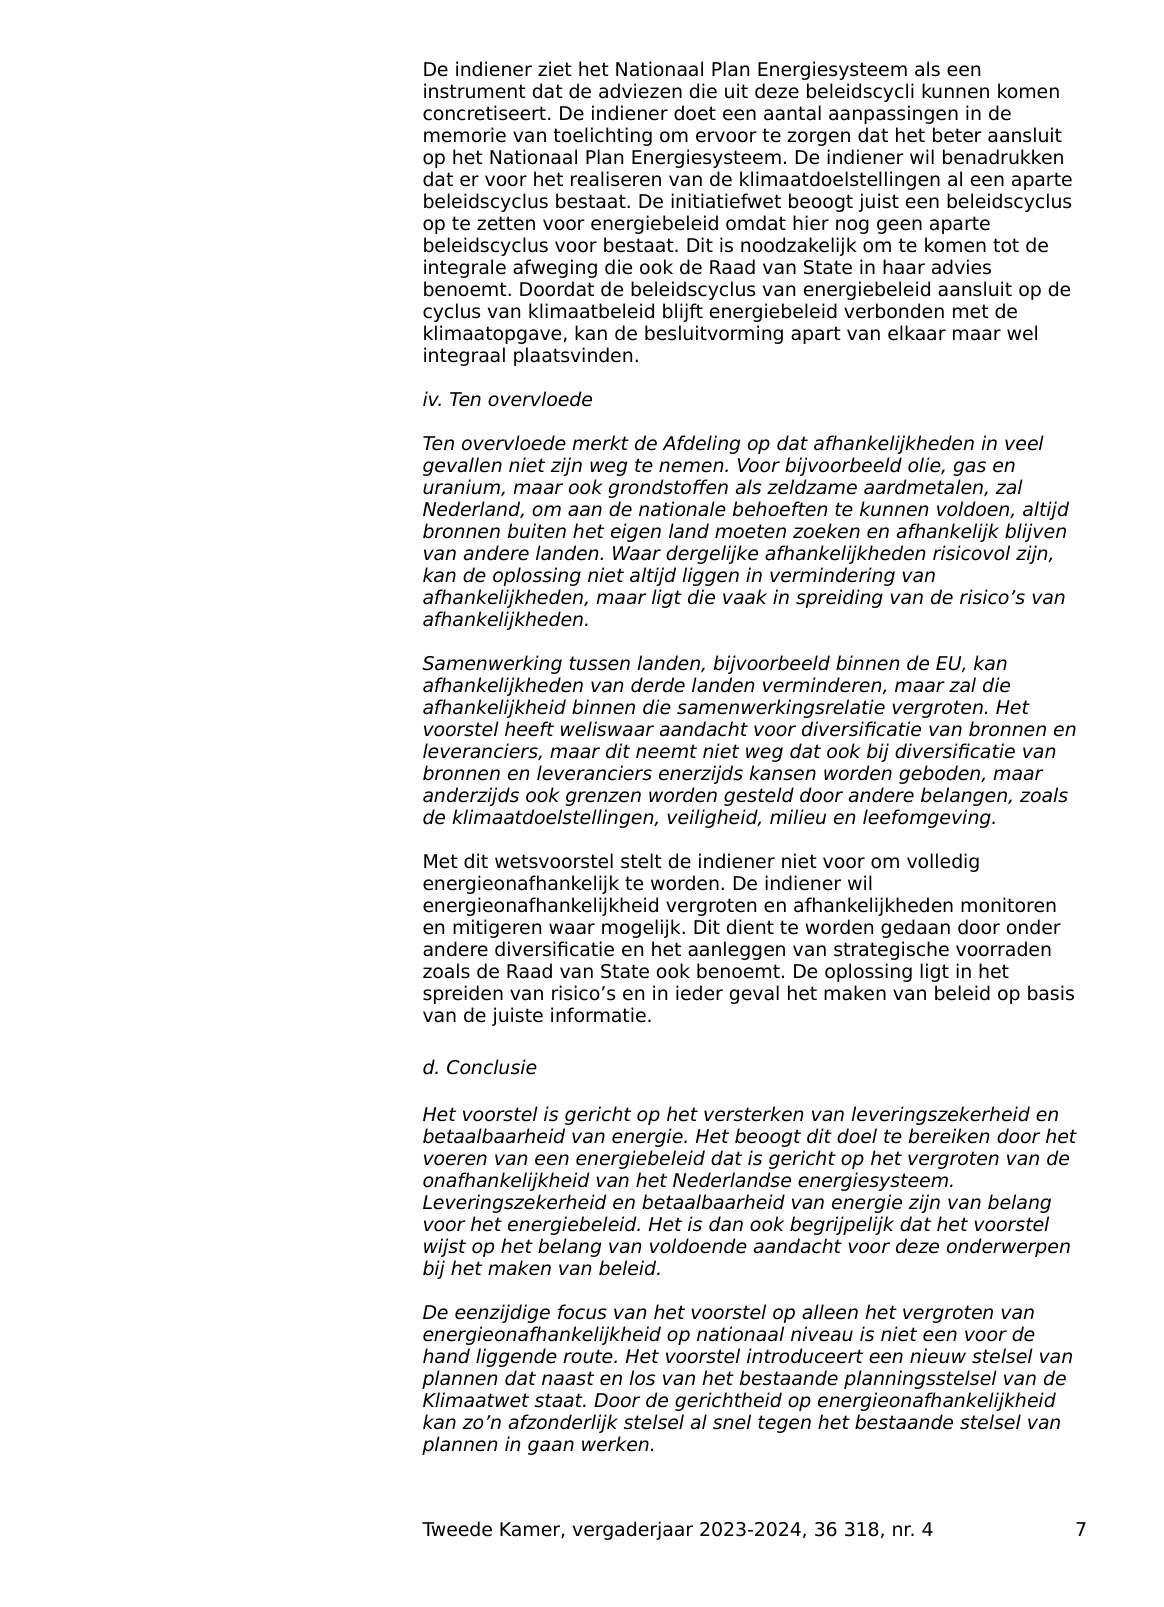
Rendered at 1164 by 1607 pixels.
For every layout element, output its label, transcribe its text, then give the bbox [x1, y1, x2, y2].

subtitle d. Conclusie [422, 1057, 1087, 1079]
text Het voorstel is gericht op het versterken van leveringszekerheid en betaalbaarheid van energie. Het beoogt dit doel te bereiken door het voeren van een energiebeleid dat is gericht op het vergroten van de onafhankelijkheid van het Nederlandse energiesysteem. Leveringszekerheid en betaalbaarheid van energie zijn van belang voor het energiebeleid. Het is dan ook begrijpelijk dat het voorstel wijst op het belang van voldoende aandacht voor deze onderwerpen bij het maken van beleid. [422, 1104, 1087, 1280]
text Samenwerking tussen landen, bijvoorbeeld binnen de EU, kan afhankelijkheden van derde landen verminderen, maar zal die afhankelijkheid binnen die samenwerkingsrelatie vergroten. Het voorstel heeft weliswaar aandacht voor diversificatie van bronnen en leveranciers, maar dit neemt niet weg dat ook bij diversificatie van bronnen en leveranciers enerzijds kansen worden geboden, maar anderzijds ook grenzen worden gesteld door andere belangen, zoals de klimaatdoelstellingen, veiligheid, milieu en leefomgeving. [422, 653, 1087, 829]
text Met dit wetsvoorstel stelt de indiener niet voor om volledig energieonafhankelijk te worden. De indiener wil energieonafhankelijkheid vergroten en afhankelijkheden monitoren en mitigeren waar mogelijk. Dit dient te worden gedaan door onder andere diversificatie en het aanleggen van strategische voorraden zoals de Raad van State ook benoemt. De oplossing ligt in het spreiden van risico’s en in ieder geval het maken van beleid op basis van de juiste informatie. [422, 851, 1087, 1027]
text De indiener ziet het Nationaal Plan Energiesysteem als een instrument dat de adviezen die uit deze beleidscycli kunnen komen concretiseert. De indiener doet een aantal aanpassingen in de memorie van toelichting om ervoor te zorgen dat het beter aansluit op het Nationaal Plan Energiesysteem. De indiener wil benadrukken dat er voor het realiseren van de klimaatdoelstellingen al een aparte beleidscyclus bestaat. De initiatiefwet beoogt juist een beleidscyclus op te zetten voor energiebeleid omdat hier nog geen aparte beleidscyclus voor bestaat. Dit is noodzakelijk om te komen tot de integrale afweging die ook de Raad van State in haar advies benoemt. Doordat de beleidscyclus van energiebeleid aansluit op de cyclus van klimaatbeleid blijft energiebeleid verbonden met de klimaatopgave, kan de besluitvorming apart van elkaar maar wel integraal plaatsvinden. [422, 59, 1087, 367]
text Ten overvloede merkt de Afdeling op dat afhankelijkheden in veel gevallen niet zijn weg te nemen. Voor bijvoorbeeld olie, gas en uranium, maar ook grondstoffen als zeldzame aardmetalen, zal Nederland, om aan de nationale behoeften te kunnen voldoen, altijd bronnen buiten het eigen land moeten zoeken en afhankelijk blijven van andere landen. Waar dergelijke afhankelijkheden risicovol zijn, kan de oplossing niet altijd liggen in vermindering van afhankelijkheden, maar ligt die vaak in spreiding van de risico’s van afhankelijkheden. [422, 433, 1087, 631]
subtitle iv. Ten overvloede [422, 389, 1087, 411]
text De eenzijdige focus van het voorstel op alleen het vergroten van energieonafhankelijkheid op nationaal niveau is niet een voor de hand liggende route. Het voorstel introduceert een nieuw stelsel van plannen dat naast en los van het bestaande planningsstelsel van de Klimaatwet staat. Door de gerichtheid op energieonafhankelijkheid kan zo’n afzonderlijk stelsel al snel tegen het bestaande stelsel van plannen in gaan werken. [422, 1302, 1087, 1456]
